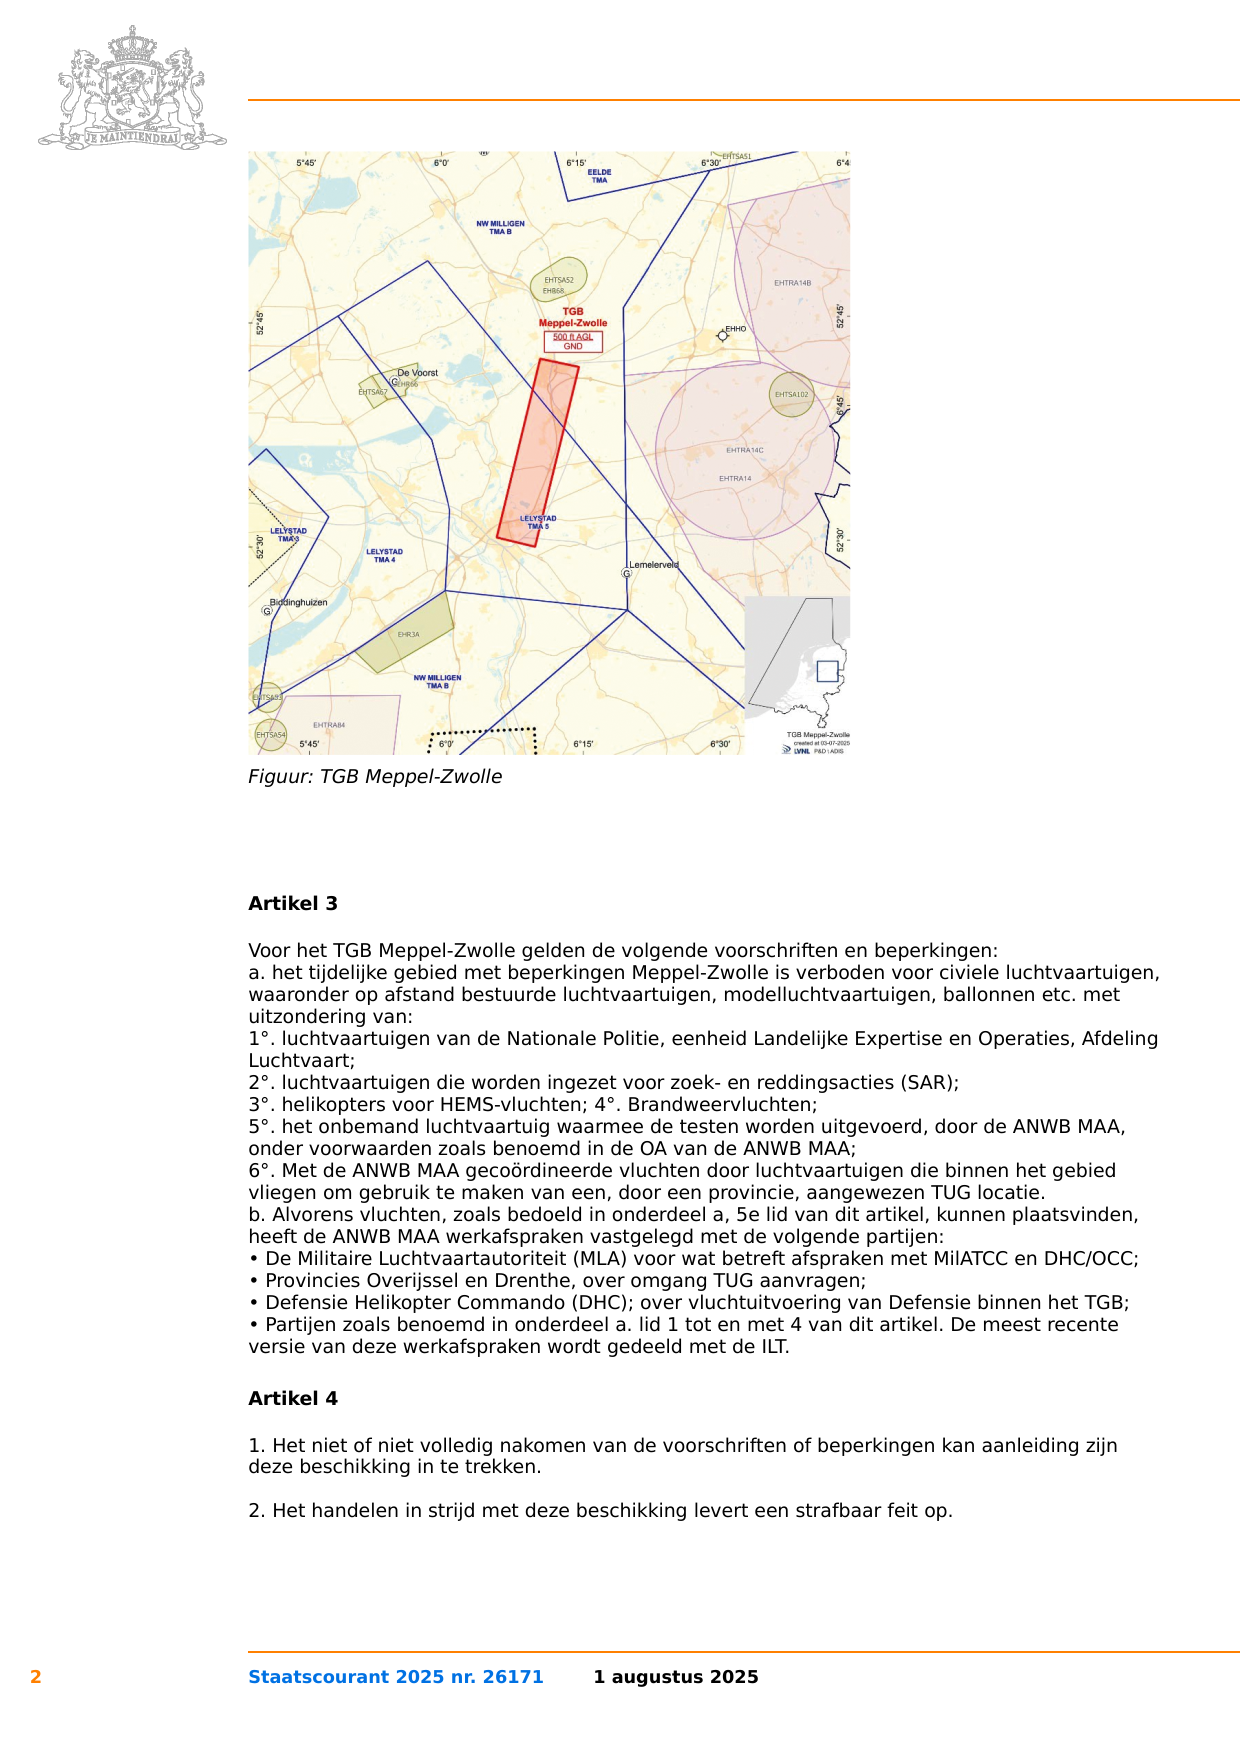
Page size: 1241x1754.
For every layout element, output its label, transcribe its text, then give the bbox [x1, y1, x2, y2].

text 1. Het niet of niet volledig nakomen van de voorschriften of beperkingen kan aanleiding zijn deze beschikking in te trekken. [248, 1434, 1163, 1478]
picture [38, 25, 227, 150]
text 2°. luchtvaartuigen die worden ingezet voor zoek- en reddingsacties (SAR); [248, 1072, 1163, 1094]
subtitle Artikel 4 [248, 1387, 1163, 1409]
text a. het tijdelijke gebied met beperkingen Meppel-Zwolle is verboden voor civiele luchtvaartuigen, waaronder op afstand bestuurde luchtvaartuigen, modelluchtvaartuigen, ballonnen etc. met uitzondering van: [248, 962, 1163, 1028]
text Voor het TGB Meppel-Zwolle gelden de volgende voorschriften en beperkingen: [248, 940, 1163, 962]
text • De Militaire Luchtvaartautoriteit (MLA) voor wat betreft afspraken met MilATCC en DHC/OCC; [248, 1248, 1163, 1269]
subtitle Artikel 3 [248, 893, 1163, 915]
text 5°. het onbemand luchtvaartuig waarmee de testen worden uitgevoerd, door de ANWB MAA, onder voorwaarden zoals benoemd in de OA van de ANWB MAA; [248, 1116, 1163, 1160]
text 2. Het handelen in strijd met deze beschikking levert een strafbaar feit op. [248, 1500, 1163, 1522]
text b. Alvorens vluchten, zoals bedoeld in onderdeel a, 5e lid van dit artikel, kunnen plaatsvinden, heeft de ANWB MAA werkafspraken vastgelegd met de volgende partijen: [248, 1204, 1163, 1248]
text 6°. Met de ANWB MAA gecoördineerde vluchten door luchtvaartuigen die binnen het gebied vliegen om gebruik te maken van een, door een provincie, aangewezen TUG locatie. [248, 1160, 1163, 1204]
text • Defensie Helikopter Commando (DHC); over vluchtuitvoering van Defensie binnen het TGB; [248, 1292, 1163, 1313]
text 1°. luchtvaartuigen van de Nationale Politie, eenheid Landelijke Expertise en Operaties, Afdeling Luchtvaart; [248, 1028, 1163, 1072]
text Figuur: TGB Meppel-Zwolle [248, 766, 850, 788]
text • Partijen zoals benoemd in onderdeel a. lid 1 tot en met 4 van dit artikel. De meest recente versie van deze werkafspraken wordt gedeeld met de ILT. [248, 1313, 1163, 1357]
picture [248, 151, 851, 755]
text 3°. helikopters voor HEMS-vluchten; 4°. Brandweervluchten; [248, 1094, 1163, 1116]
text • Provincies Overijssel en Drenthe, over omgang TUG aanvragen; [248, 1269, 1163, 1292]
